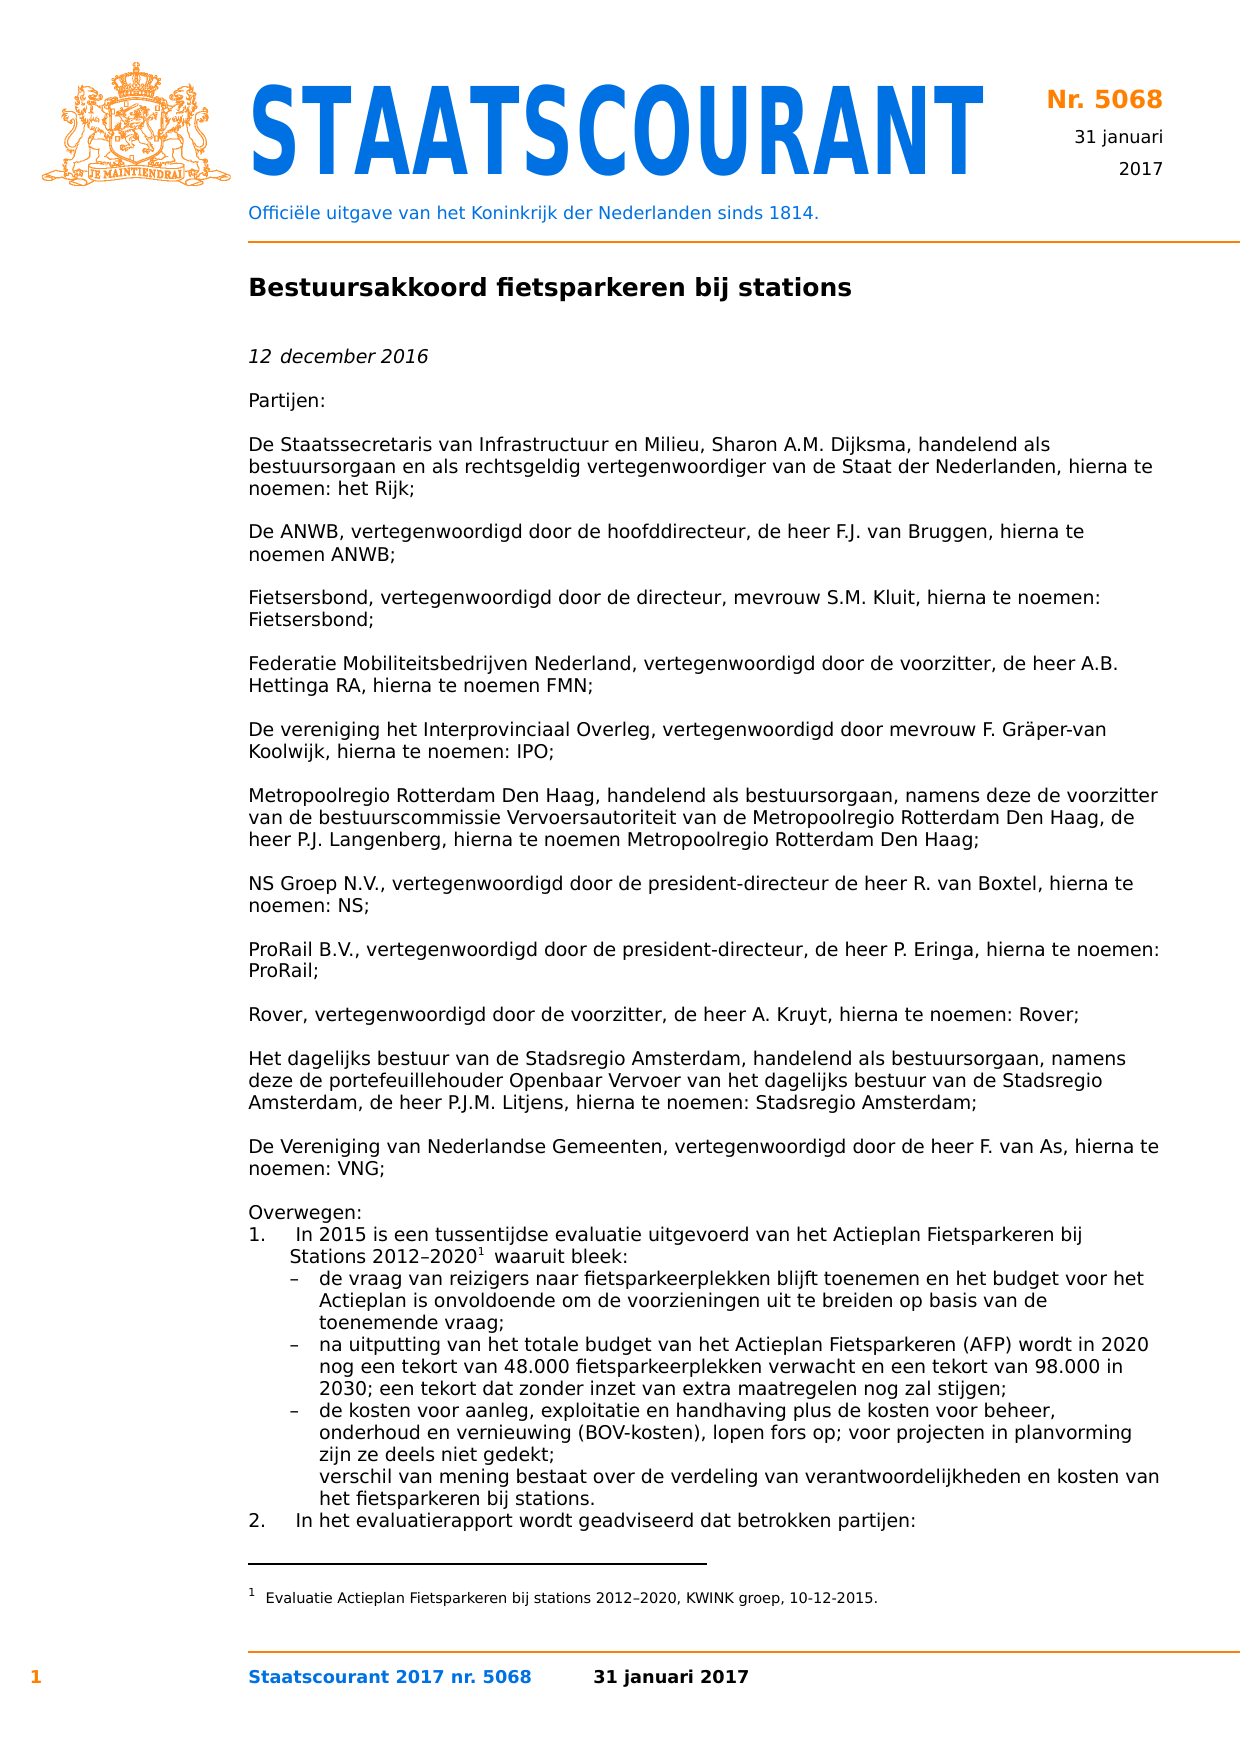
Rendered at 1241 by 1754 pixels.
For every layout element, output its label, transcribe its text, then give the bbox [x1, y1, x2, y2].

text Metropoolregio Rotterdam Den Haag, handelend als bestuursorgaan, namens deze de voorzitter van de bestuurscommissie Vervoersautoriteit van de Metropoolregio Rotterdam Den Haag, de heer P.J. Langenberg, hierna te noemen Metropoolregio Rotterdam Den Haag; [248, 785, 1163, 851]
text 2. In het evaluatierapport wordt geadviseerd dat betrokken partijen: [248, 1509, 1163, 1531]
text De vereniging het Interprovinciaal Overleg, vertegenwoordigd door mevrouw F. Gräper-van Koolwijk, hierna te noemen: IPO; [248, 719, 1163, 763]
text Het dagelijks bestuur van de Stadsregio Amsterdam, handelend als bestuursorgaan, namens deze de portefeuillehouder Openbaar Vervoer van het dagelijks bestuur van de Stadsregio Amsterdam, de heer P.J.M. Litjens, hierna te noemen: Stadsregio Amsterdam; [248, 1048, 1163, 1114]
text De ANWB, vertegenwoordigd door de hoofddirecteur, de heer F.J. van Bruggen, hierna te noemen ANWB; [248, 521, 1163, 565]
subtitle Bestuursakkoord fietsparkeren bij stations [248, 273, 1163, 302]
table_header Nr. 5068 [998, 62, 1240, 121]
text Evaluatie Actieplan Fietsparkeren bij stations 2012–2020, KWINK groep, 10-12-2015. [248, 1586, 1163, 1608]
text – na uitputting van het totale budget van het Actieplan Fietsparkeren (AFP) wordt in 2020 nog een tekort van 48.000 fietsparkeerplekken verwacht en een tekort van 98.000 in 2030; een tekort dat zonder inzet van extra maatregelen nog zal stijgen; [289, 1334, 1163, 1399]
text Rover, vertegenwoordigd door de voorzitter, de heer A. Kruyt, hierna te noemen: Rover; [248, 1004, 1163, 1026]
text – de vraag van reizigers naar fietsparkeerplekken blijft toenemen en het budget voor het Actieplan is onvoldoende om de voorzieningen uit te breiden op basis van de toenemende vraag; [289, 1268, 1163, 1334]
picture [41, 62, 231, 186]
text Partijen: [248, 390, 1163, 412]
table_header [25, 62, 248, 241]
text 1. In 2015 is een tussentijdse evaluatie uitgevoerd van het Actieplan Fietsparkeren bij Stations 2012–2020 waaruit bleek: [248, 1224, 1163, 1268]
table_cell 31 januari [998, 121, 1240, 153]
table_header STAATSCOURANT [248, 62, 998, 203]
text Fietsersbond, vertegenwoordigd door de directeur, mevrouw S.M. Kluit, hierna te noemen: Fietsersbond; [248, 587, 1163, 631]
text ProRail B.V., vertegenwoordigd door de president-directeur, de heer P. Eringa, hierna te noemen: ProRail; [248, 938, 1163, 982]
text Federatie Mobiliteitsbedrijven Nederland, vertegenwoordigd door de voorzitter, de heer A.B. Hettinga RA, hierna te noemen FMN; [248, 653, 1163, 697]
text Overwegen: [248, 1202, 1163, 1224]
text – de kosten voor aanleg, exploitatie en handhaving plus de kosten voor beheer, onderhoud en vernieuwing (BOV-kosten), lopen fors op; voor projecten in planvorming zijn ze deels niet gedekt; [289, 1399, 1163, 1466]
text 12 december 2016 [248, 346, 1163, 368]
table_cell Officiële uitgave van het Koninkrijk der Nederlanden sinds 1814. [248, 203, 1240, 241]
text De Staatssecretaris van Infrastructuur en Milieu, Sharon A.M. Dijksma, handelend als bestuursorgaan en als rechtsgeldig vertegenwoordiger van de Staat der Nederlanden, hierna te noemen: het Rijk; [248, 434, 1163, 499]
text verschil van mening bestaat over de verdeling van verantwoordelijkheden en kosten van het fietsparkeren bij stations. [319, 1466, 1163, 1509]
text NS Groep N.V., vertegenwoordigd door de president-directeur de heer R. van Boxtel, hierna te noemen: NS; [248, 873, 1163, 917]
text De Vereniging van Nederlandse Gemeenten, vertegenwoordigd door de heer F. van As, hierna te noemen: VNG; [248, 1136, 1163, 1180]
table_cell 2017 [998, 153, 1240, 203]
